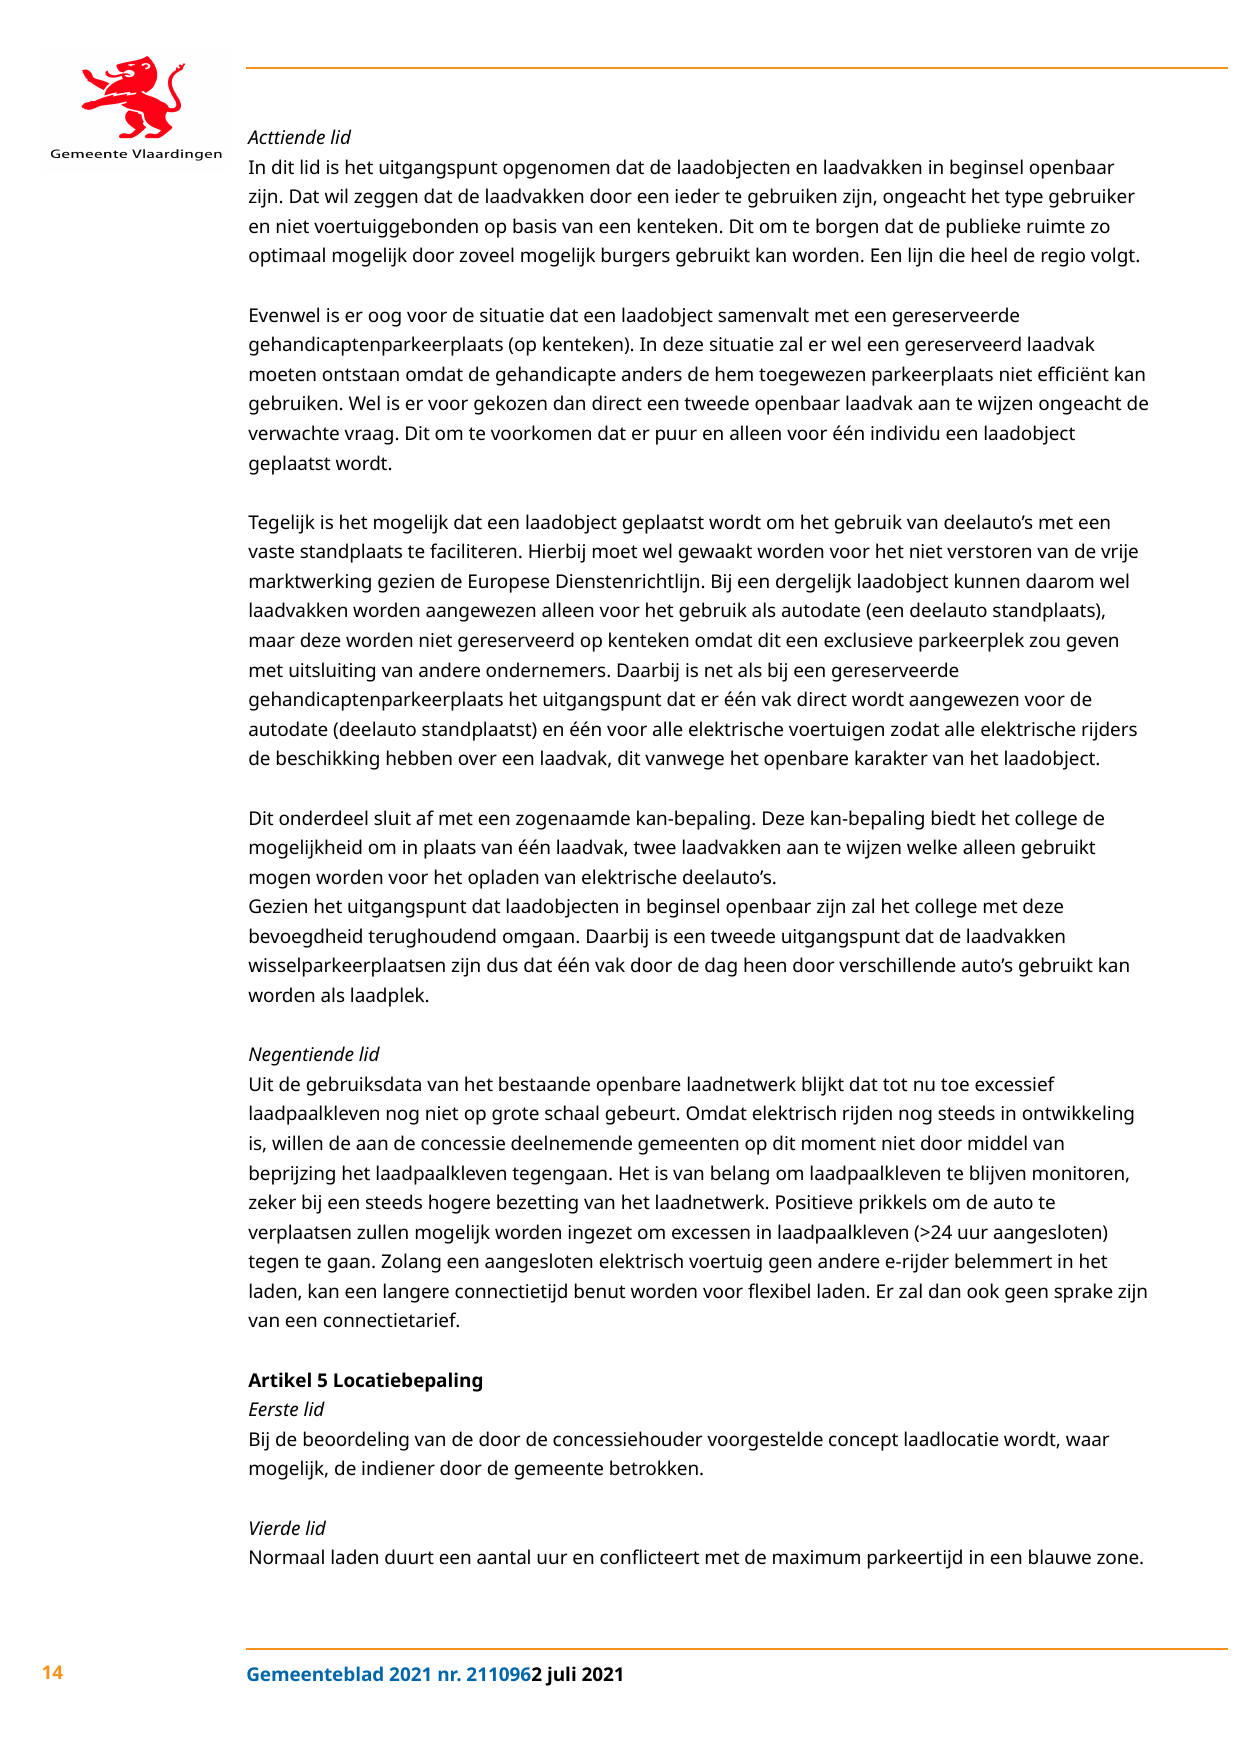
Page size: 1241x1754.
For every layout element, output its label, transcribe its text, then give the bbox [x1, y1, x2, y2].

text Negentiende lid [248, 1041, 1152, 1067]
text Evenwel is er oog voor de situatie dat een laadobject samenvalt met een gereserveerde gehandicaptenparkeerplaats (op kenteken). In deze situatie zal er wel een gereserveerd laadvak moeten ontstaan omdat de gehandicapte anders de hem toegewezen parkeerplaats niet efficiënt kan gebruiken. Wel is er voor gekozen dan direct een tweede openbaar laadvak aan te wijzen ongeacht de verwachte vraag. Dit om te voorkomen dat er puur en alleen voor één individu een laadobject geplaatst wordt. [248, 302, 1152, 476]
text Eerste lid [248, 1396, 1152, 1422]
text Acttiende lid [248, 124, 1152, 150]
text Bij de beoordeling van de door de concessiehouder voorgestelde concept laadlocatie wordt, waar mogelijk, de indiener door de gemeente betrokken. [248, 1426, 1152, 1481]
text Dit onderdeel sluit af met een zogenaamde kan-bepaling. Deze kan-bepaling biedt het college de mogelijkheid om in plaats van één laadvak, twee laadvakken aan te wijzen welke alleen gebruikt mogen worden voor het opladen van elektrische deelauto’s. [248, 805, 1152, 890]
picture [41, 47, 231, 172]
text Gezien het uitgangspunt dat laadobjecten in beginsel openbaar zijn zal het college met deze bevoegdheid terughoudend omgaan. Daarbij is een tweede uitgangspunt dat de laadvakken wisselparkeerplaatsen zijn dus dat één vak door de dag heen door verschillende auto’s gebruikt kan worden als laadplek. [248, 893, 1152, 1008]
text Normaal laden duurt een aantal uur en conflicteert met de maximum parkeertijd in een blauwe zone. [248, 1544, 1152, 1570]
text In dit lid is het uitgangspunt opgenomen dat de laadobjecten en laadvakken in beginsel openbaar zijn. Dat wil zeggen dat de laadvakken door een ieder te gebruiken zijn, ongeacht het type gebruiker en niet voertuiggebonden op basis van een kenteken. Dit om te borgen dat de publieke ruimte zo optimaal mogelijk door zoveel mogelijk burgers gebruikt kan worden. Een lijn die heel de regio volgt. [248, 154, 1152, 268]
text Vierde lid [248, 1515, 1152, 1541]
text Uit de gebruiksdata van het bestaande openbare laadnetwerk blijkt dat tot nu toe excessief laadpaalkleven nog niet op grote schaal gebeurt. Omdat elektrisch rijden nog steeds in ontwikkeling is, willen de aan de concessie deelnemende gemeenten op dit moment niet door middel van beprijzing het laadpaalkleven tegengaan. Het is van belang om laadpaalkleven te blijven monitoren, zeker bij een steeds hogere bezetting van het laadnetwerk. Positieve prikkels om de auto te verplaatsen zullen mogelijk worden ingezet om excessen in laadpaalkleven (>24 uur aangesloten) tegen te gaan. Zolang een aangesloten elektrisch voertuig geen andere e-rijder belemmert in het laden, kan een langere connectietijd benut worden voor flexibel laden. Er zal dan ook geen sprake zijn van een connectietarief. [248, 1071, 1152, 1333]
text Artikel 5 Locatiebepaling [248, 1367, 1152, 1393]
text Tegelijk is het mogelijk dat een laadobject geplaatst wordt om het gebruik van deelauto’s met een vaste standplaats te faciliteren. Hierbij moet wel gewaakt worden voor het niet verstoren van de vrije marktwerking gezien de Europese Dienstenrichtlijn. Bij een dergelijk laadobject kunnen daarom wel laadvakken worden aangewezen alleen voor het gebruik als autodate (een deelauto standplaats), maar deze worden niet gereserveerd op kenteken omdat dit een exclusieve parkeerplek zou geven met uitsluiting van andere ondernemers. Daarbij is net als bij een gereserveerde gehandicaptenparkeerplaats het uitgangspunt dat er één vak direct wordt aangewezen voor de autodate (deelauto standplaatst) en één voor alle elektrische voertuigen zodat alle elektrische rijders de beschikking hebben over een laadvak, dit vanwege het openbare karakter van het laadobject. [248, 509, 1152, 771]
